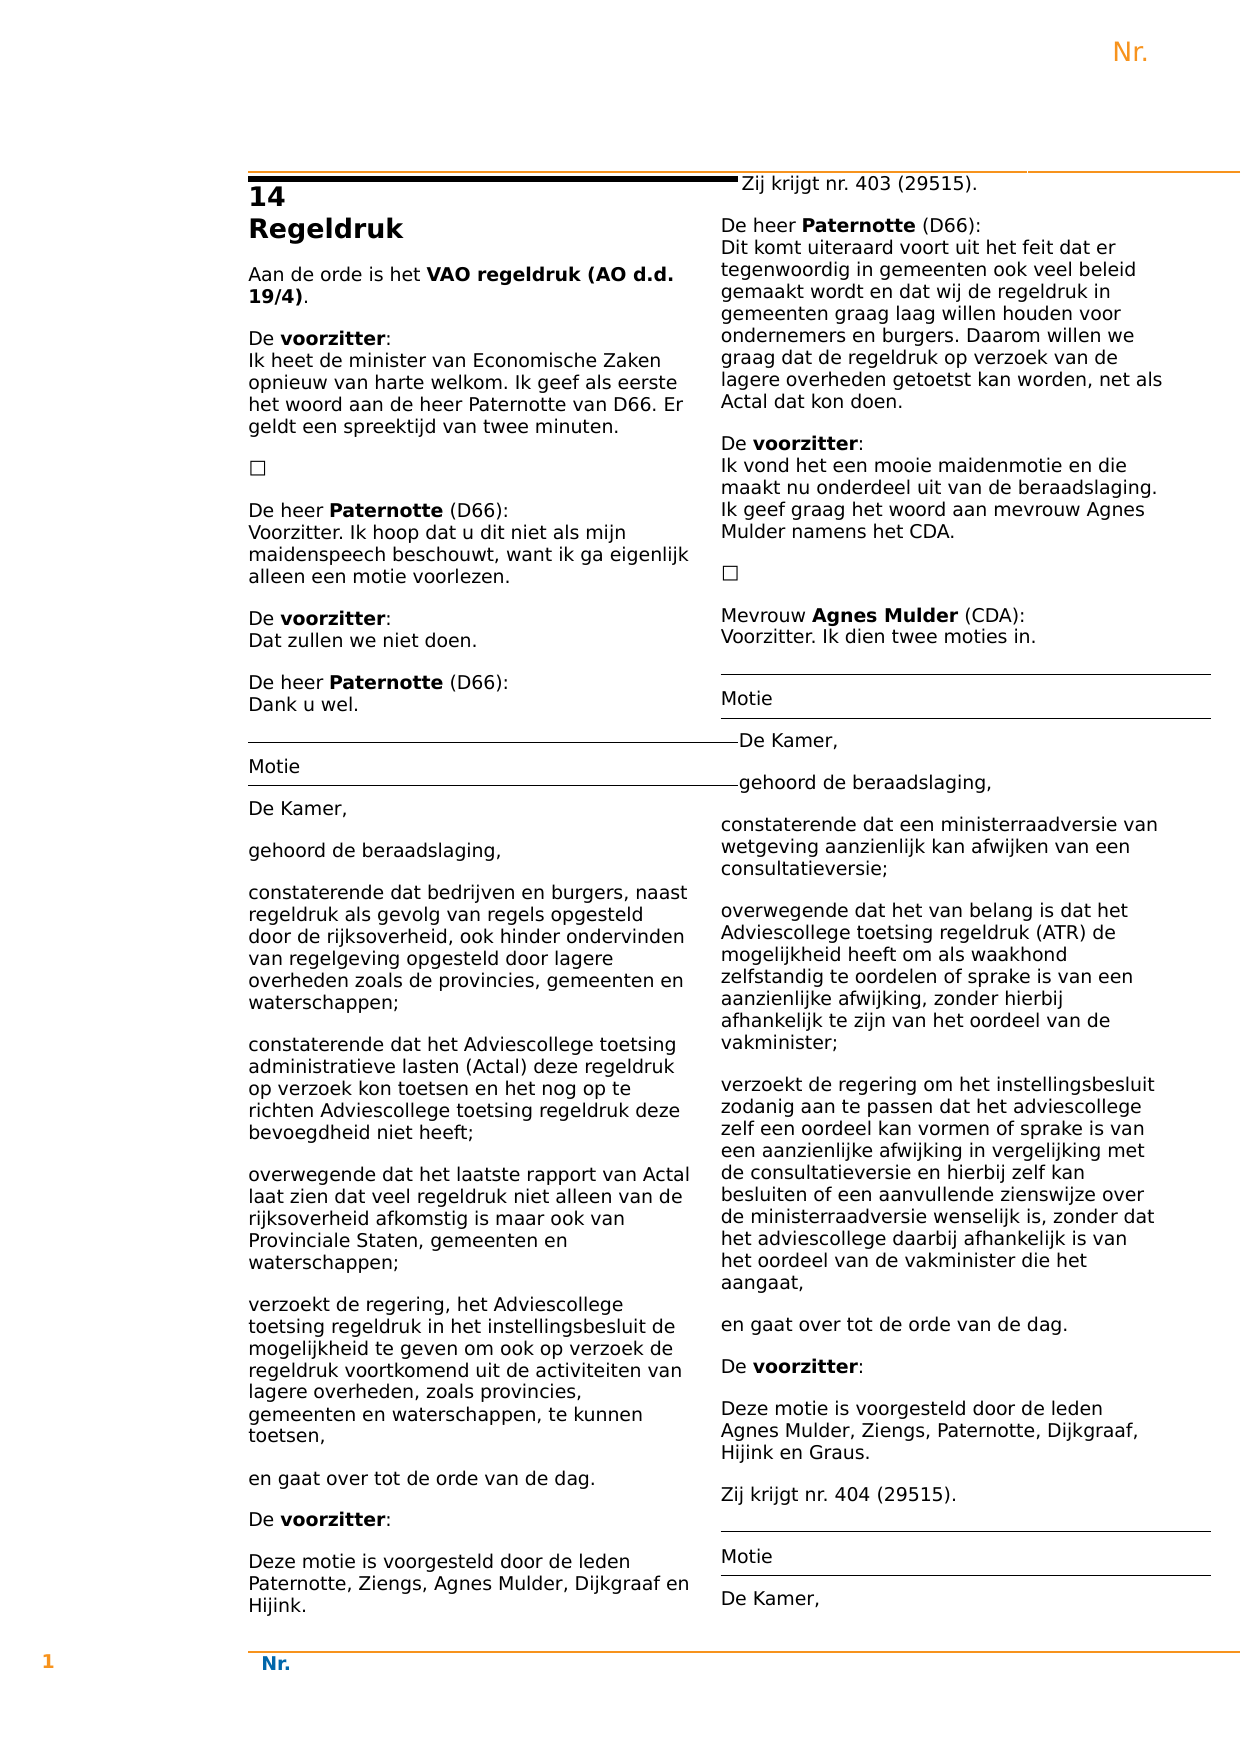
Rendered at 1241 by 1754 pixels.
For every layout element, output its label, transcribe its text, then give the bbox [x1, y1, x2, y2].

text verzoekt de regering, het Adviescollege toetsing regeldruk in het instellingsbesluit de mogelijkheid te geven om ook op verzoek de regeldruk voortkomend uit de activiteiten van lagere overheden, zoals provincies, gemeenten en waterschappen, te kunnen toetsen, [248, 1293, 691, 1447]
text Mevrouw Agnes Mulder (CDA): [721, 604, 1163, 626]
text De voorzitter: [248, 608, 691, 630]
text ⬜ [248, 458, 691, 480]
text De voorzitter: [248, 1509, 691, 1531]
text De Kamer, [721, 1588, 1163, 1609]
text De heer Paternotte (D66): [248, 500, 691, 522]
text Zij krijgt nr. 404 (29515). [721, 1484, 1163, 1506]
text Dat zullen we niet doen. [248, 630, 691, 652]
text ⬜ [721, 562, 1163, 584]
text constaterende dat bedrijven en burgers, naast regeldruk als gevolg van regels opgesteld door de rijksoverheid, ook hinder ondervinden van regelgeving opgesteld door lagere overheden zoals de provincies, gemeenten en waterschappen; [248, 882, 691, 1014]
text Voorzitter. Ik hoop dat u dit niet als mijn maidenspeech beschouwt, want ik ga eigenlijk alleen een motie voorlezen. [248, 522, 691, 588]
text overwegende dat het laatste rapport van Actal laat zien dat veel regeldruk niet alleen van de rijksoverheid afkomstig is maar ook van Provinciale Staten, gemeenten en waterschappen; [248, 1164, 691, 1273]
text constaterende dat het Adviescollege toetsing administratieve lasten (Actal) deze regeldruk op verzoek kon toetsen en het nog op te richten Adviescollege toetsing regeldruk deze bevoegdheid niet heeft; [248, 1034, 691, 1144]
text De Kamer, [248, 798, 691, 820]
text Motie [248, 756, 691, 778]
text Aan de orde is het VAO regeldruk (AO d.d. 19/4). [248, 264, 691, 308]
text verzoekt de regering om het instellingsbesluit zodanig aan te passen dat het adviescollege zelf een oordeel kan vormen of sprake is van een aanzienlijke afwijking in vergelijking met de consultatieversie en hierbij zelf kan besluiten of een aanvullende zienswijze over de ministerraadversie wenselijk is, zonder dat het adviescollege daarbij afhankelijk is van het oordeel van de vakminister die het aangaat, [721, 1074, 1163, 1294]
text gehoord de beraadslaging, [248, 840, 691, 862]
text en gaat over tot de orde van de dag. [721, 1314, 1163, 1336]
text De voorzitter: [721, 1356, 1163, 1378]
text De heer Paternotte (D66): [248, 672, 691, 694]
text De Kamer, [721, 730, 1163, 752]
text constaterende dat een ministerraadversie van wetgeving aanzienlijk kan afwijken van een consultatieversie; [721, 814, 1163, 880]
text De heer Paternotte (D66): [721, 215, 1163, 237]
text gehoord de beraadslaging, [721, 772, 1163, 794]
text Dit komt uiteraard voort uit het feit dat er tegenwoordig in gemeenten ook veel beleid gemaakt wordt en dat wij de regeldruk in gemeenten graag laag willen houden voor ondernemers en burgers. Daarom willen we graag dat de regeldruk op verzoek van de lagere overheden getoetst kan worden, net als Actal dat kon doen. [721, 237, 1163, 413]
title 14 Regeldruk [248, 182, 691, 244]
text Motie [721, 1546, 1163, 1568]
text Ik heet de minister van Economische Zaken opnieuw van harte welkom. Ik geef als eerste het woord aan de heer Paternotte van D66. Er geldt een spreektijd van twee minuten. [248, 350, 691, 438]
text Ik vond het een mooie maidenmotie en die maakt nu onderdeel uit van de beraadslaging. Ik geef graag het woord aan mevrouw Agnes Mulder namens het CDA. [721, 454, 1163, 542]
text Zij krijgt nr. 403 (29515). [721, 173, 1163, 195]
text De voorzitter: [248, 328, 691, 350]
text overwegende dat het van belang is dat het Adviescollege toetsing regeldruk (ATR) de mogelijkheid heeft om als waakhond zelfstandig te oordelen of sprake is van een aanzienlijke afwijking, zonder hierbij afhankelijk te zijn van het oordeel van de vakminister; [721, 900, 1163, 1054]
text Dank u wel. [248, 694, 691, 716]
text De voorzitter: [721, 433, 1163, 454]
text Deze motie is voorgesteld door de leden Agnes Mulder, Ziengs, Paternotte, Dijkgraaf, Hijink en Graus. [721, 1398, 1163, 1464]
text Voorzitter. Ik dien twee moties in. [721, 626, 1163, 648]
text Motie [721, 688, 1163, 710]
text Deze motie is voorgesteld door de leden Paternotte, Ziengs, Agnes Mulder, Dijkgraaf en Hijink. [248, 1551, 691, 1617]
text en gaat over tot de orde van de dag. [248, 1467, 691, 1489]
